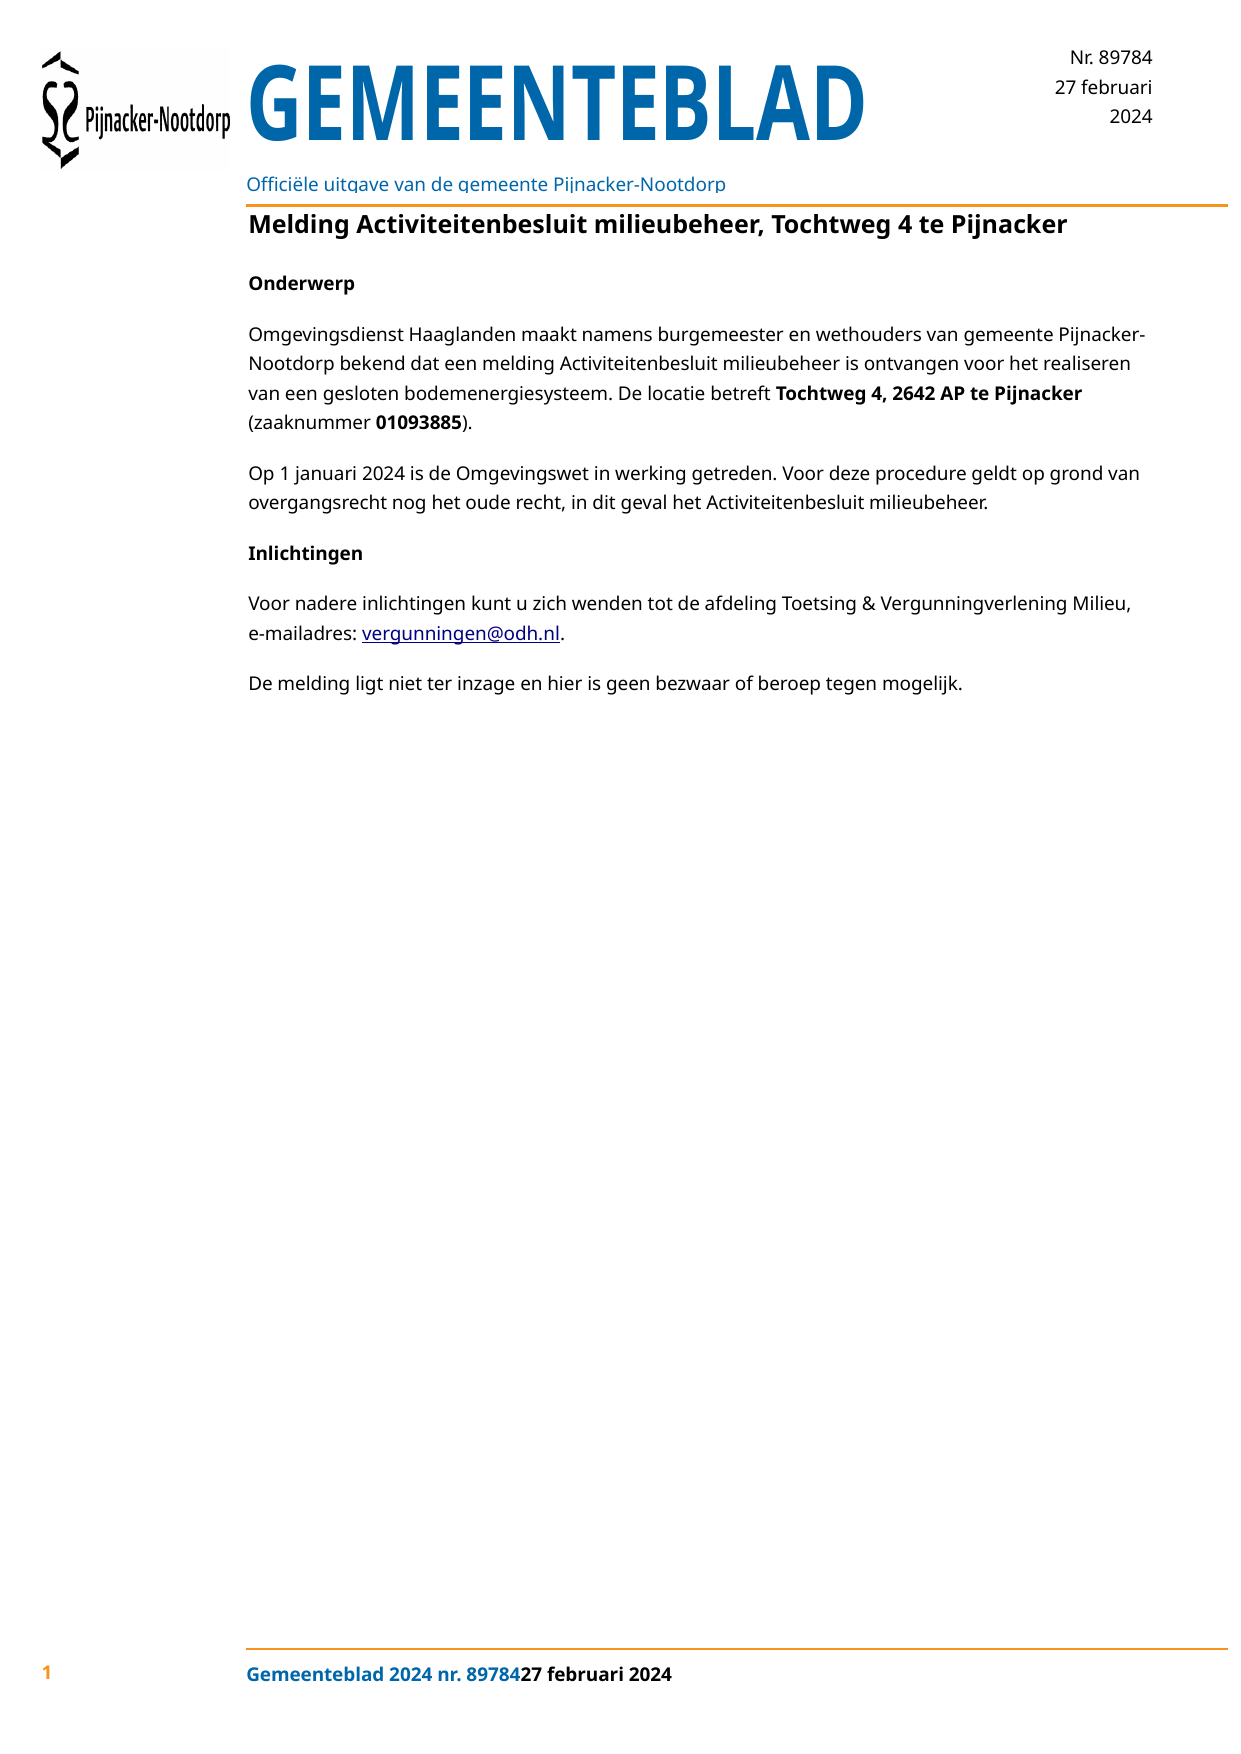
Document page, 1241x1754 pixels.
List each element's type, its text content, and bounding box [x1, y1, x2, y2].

text Melding Activiteitenbesluit milieubeheer, Tochtweg 4 te Pijnacker [248, 207, 1152, 241]
text Omgevingsdienst Haaglanden maakt namens burgemeester en wethouders van gemeente Pijnacker-Nootdorp bekend dat een melding Activiteitenbesluit milieubeheer is ontvangen voor het realiseren van een gesloten bodemenergiesysteem. De locatie betreft Tochtweg 4, 2642 AP te Pijnacker (zaaknummer 01093885). [248, 321, 1152, 435]
text Op 1 januari 2024 is de Omgevingswet in werking getreden. Voor deze procedure geldt op grond van overgangsrecht nog het oude recht, in dit geval het Activiteitenbesluit milieubeheer. [248, 460, 1152, 515]
picture [41, 47, 231, 172]
text Onderwerp [248, 270, 1152, 296]
text De melding ligt niet ter inzage en hier is geen bezwaar of beroep tegen mogelijk. [248, 670, 1152, 696]
text Voor nadere inlichtingen kunt u zich wenden tot de afdeling Toetsing & Vergunningverlening Milieu, e-mailadres: vergunningen@odh.nl. [248, 590, 1152, 646]
text Inlichtingen [248, 540, 1152, 566]
